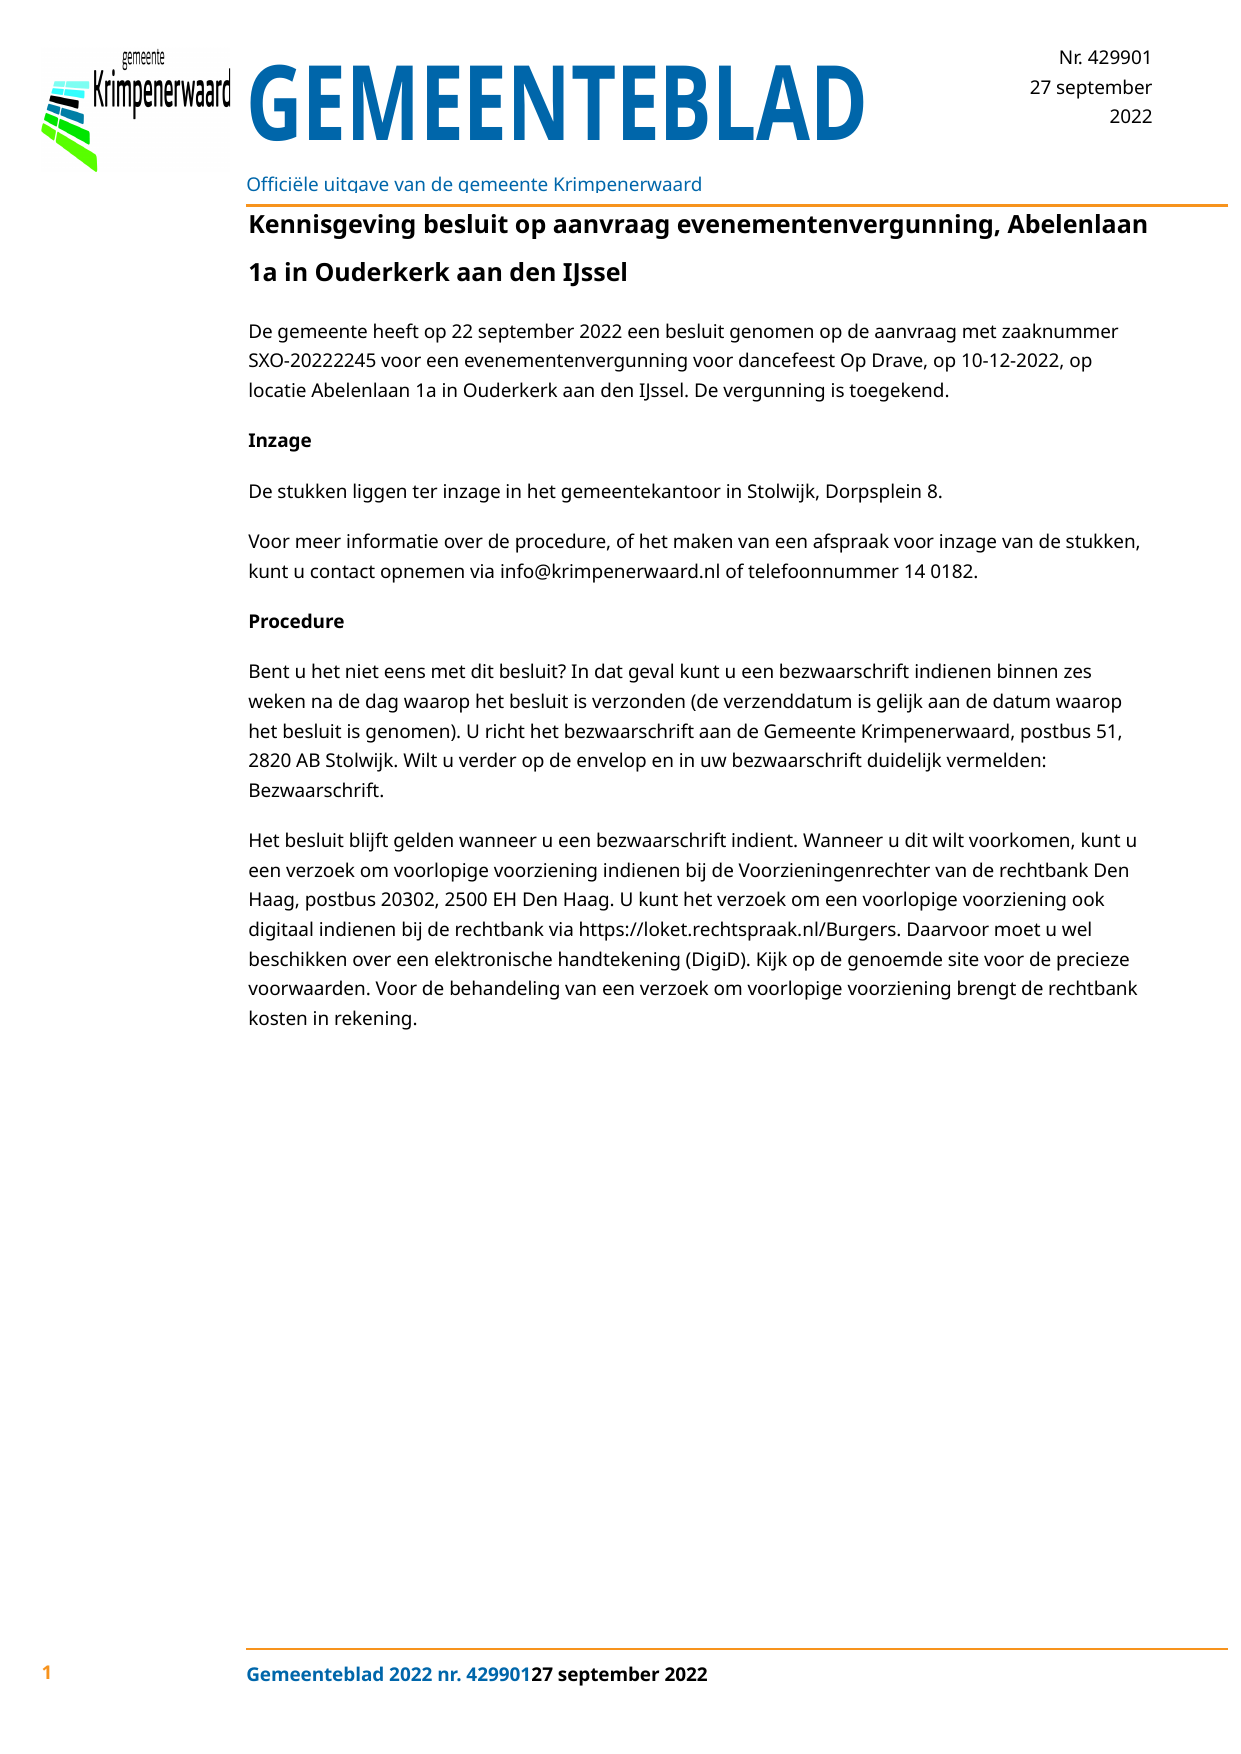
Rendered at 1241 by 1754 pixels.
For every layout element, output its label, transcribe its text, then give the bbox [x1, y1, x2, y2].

picture [41, 47, 231, 172]
text Voor meer informatie over de procedure, of het maken van een afspraak voor inzage van de stukken, kunt u contact opnemen via info@krimpenerwaard.nl of telefoonnummer 14 0182. [248, 528, 1152, 584]
text Inzage [248, 427, 1152, 453]
text De gemeente heeft op 22 september 2022 een besluit genomen op de aanvraag met zaaknummer SXO-20222245 voor een evenementenvergunning voor dancefeest Op Drave, op 10-12-2022, op locatie Abelenlaan 1a in Ouderkerk aan den IJssel. De vergunning is toegekend. [248, 318, 1152, 403]
text Bent u het niet eens met dit besluit? In dat geval kunt u een bezwaarschrift indienen binnen zes weken na de dag waarop het besluit is verzonden (de verzenddatum is gelijk aan de datum waarop het besluit is genomen). U richt het bezwaarschrift aan de Gemeente Krimpenerwaard, postbus 51, 2820 AB Stolwijk. Wilt u verder op de envelop en in uw bezwaarschrift duidelijk vermelden: Bezwaarschrift. [248, 659, 1152, 803]
text Kennisgeving besluit op aanvraag evenementenvergunning, Abelenlaan 1a in Ouderkerk aan den IJssel [248, 207, 1152, 288]
text Procedure [248, 608, 1152, 634]
text Het besluit blijft gelden wanneer u een bezwaarschrift indient. Wanneer u dit wilt voorkomen, kunt u een verzoek om voorlopige voorziening indienen bij de Voorzieningenrechter van de rechtbank Den Haag, postbus 20302, 2500 EH Den Haag. U kunt het verzoek om een voorlopige voorziening ook digitaal indienen bij de rechtbank via https://loket.rechtspraak.nl/Burgers. Daarvoor moet u wel beschikken over een elektronische handtekening (DigiD). Kijk op de genoemde site voor de precieze voorwaarden. Voor de behandeling van een verzoek om voorlopige voorziening brengt de rechtbank kosten in rekening. [248, 827, 1152, 1031]
text De stukken liggen ter inzage in het gemeentekantoor in Stolwijk, Dorpsplein 8. [248, 478, 1152, 504]
